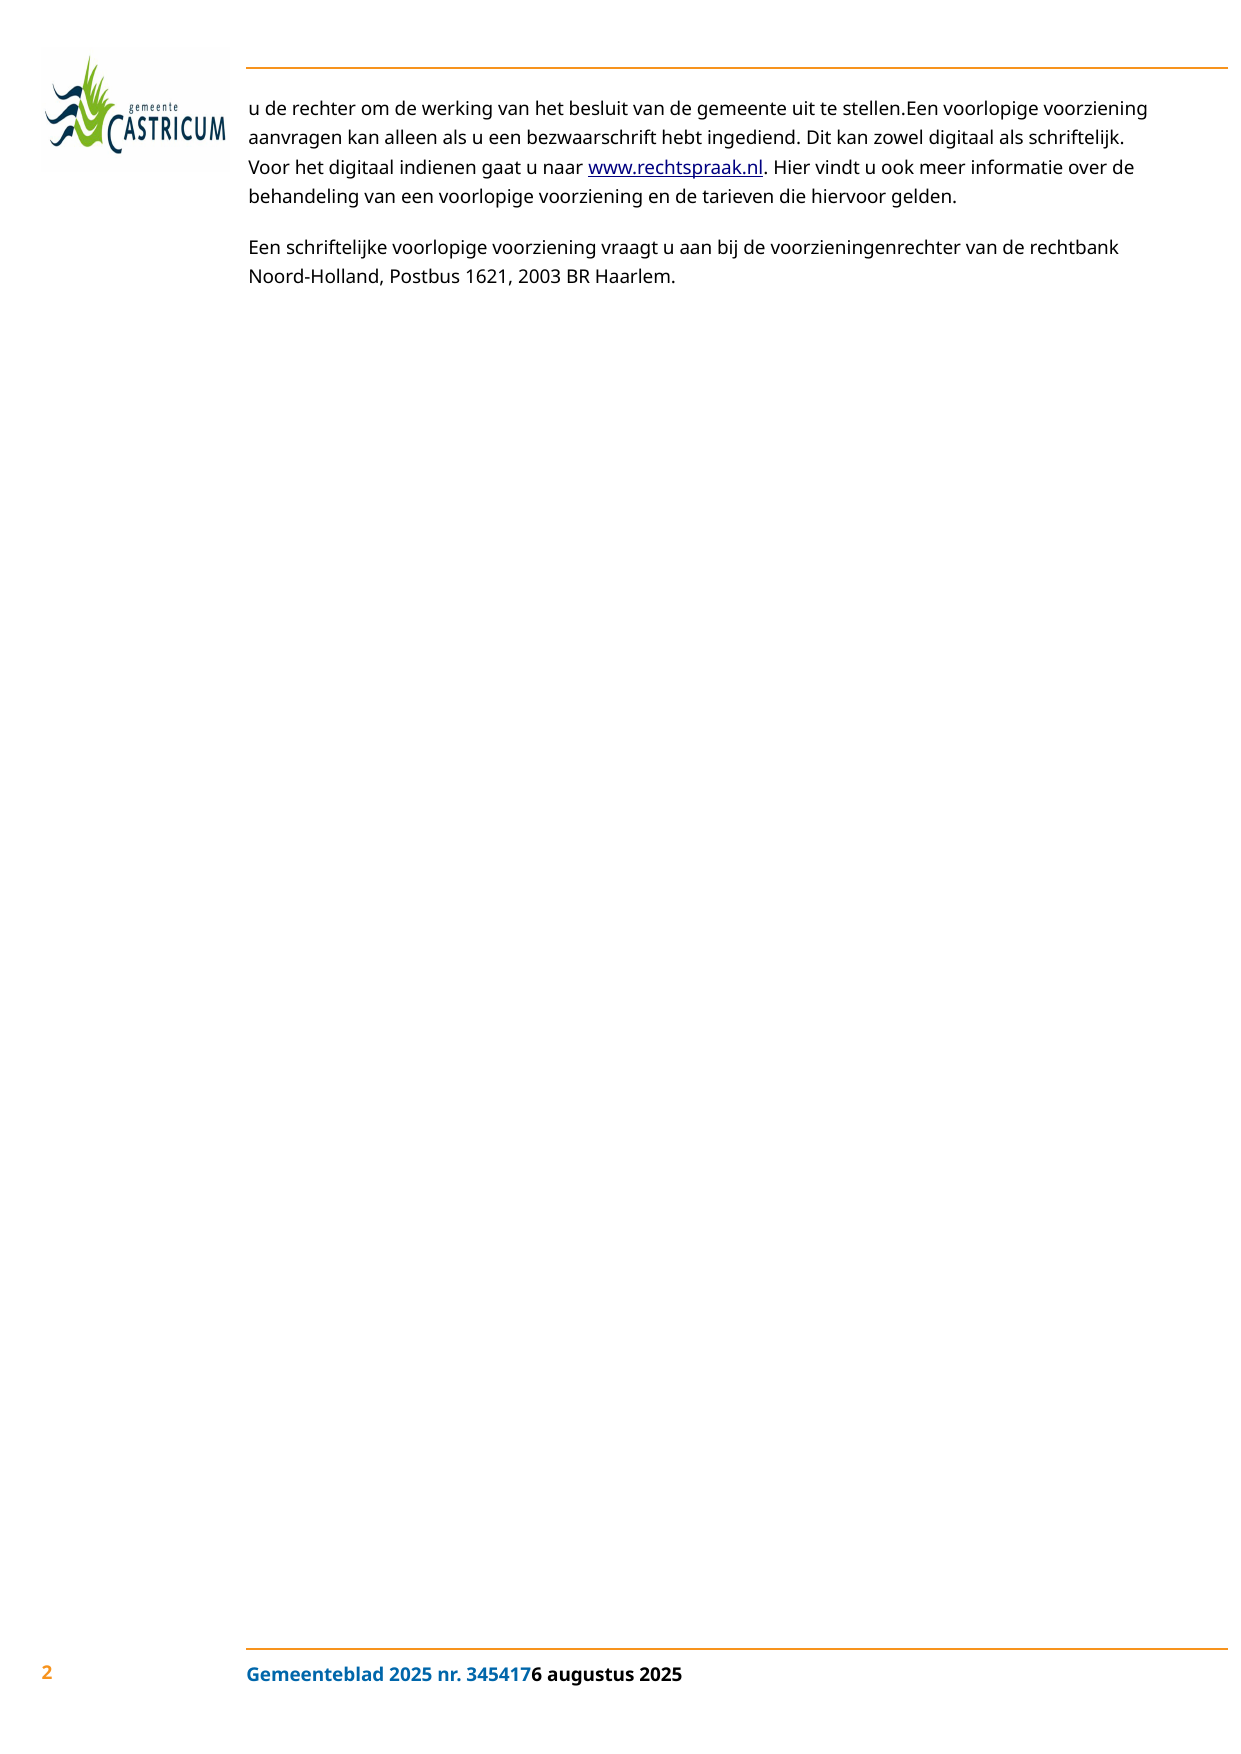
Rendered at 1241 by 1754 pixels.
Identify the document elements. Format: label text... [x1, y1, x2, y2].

text Een schriftelijke voorlopige voorziening vraagt u aan bij de voorzieningenrechter van de rechtbank Noord-Holland, Postbus 1621, 2003 BR Haarlem. [248, 234, 1152, 289]
text u de rechter om de werking van het besluit van de gemeente uit te stellen.Een voorlopige voorziening aanvragen kan alleen als u een bezwaarschrift hebt ingediend. Dit kan zowel digitaal als schriftelijk. Voor het digitaal indienen gaat u naar www.rechtspraak.nl. Hier vindt u ook meer informatie over de behandeling van een voorlopige voorziening en de tarieven die hiervoor gelden. [248, 95, 1152, 209]
picture [41, 47, 231, 172]
